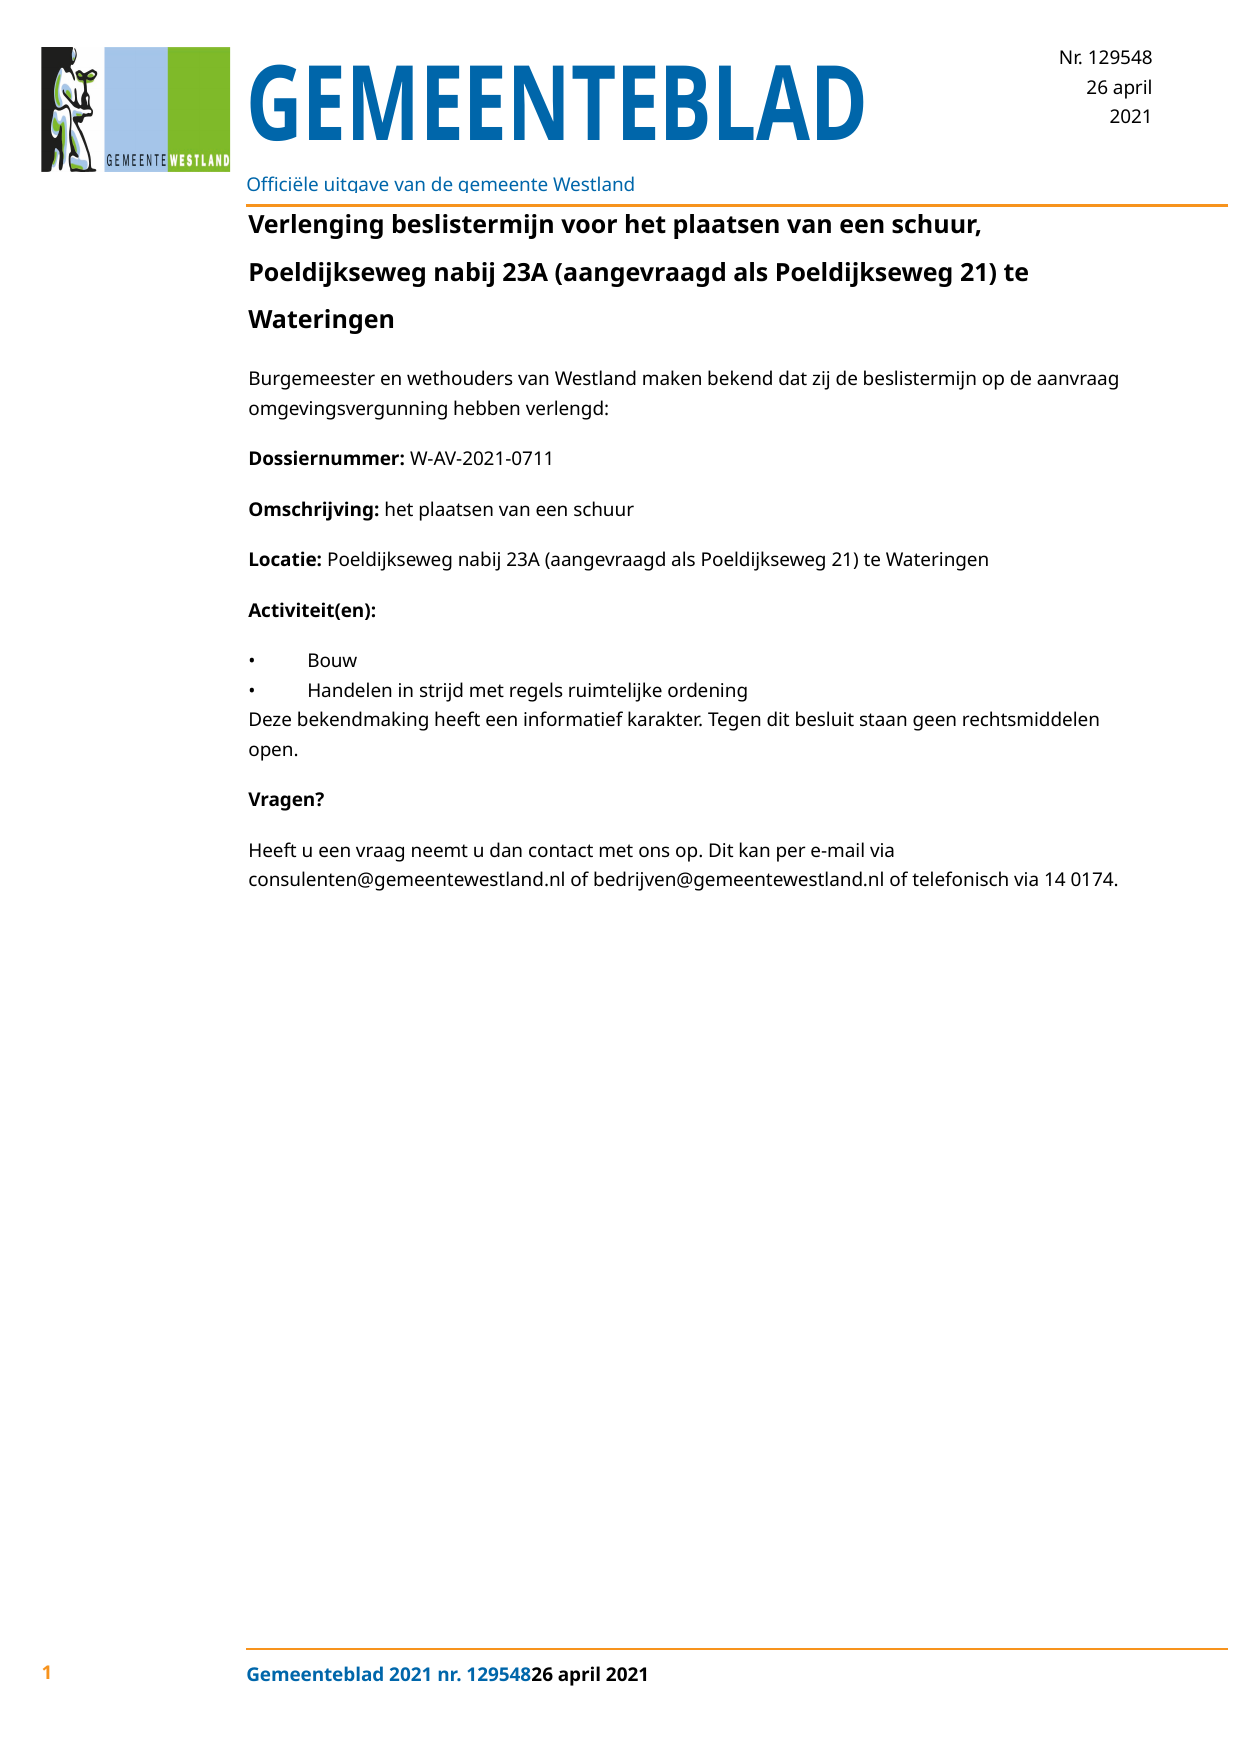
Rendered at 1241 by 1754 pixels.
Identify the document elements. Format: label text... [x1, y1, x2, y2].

text Vragen? [248, 786, 1152, 812]
text Dossiernummer: W-AV-2021-0711 [248, 446, 1152, 471]
text Activiteit(en): [248, 597, 1152, 622]
list Bouw [248, 647, 1152, 673]
text Locatie: Poeldijkseweg nabij 23A (aangevraagd als Poeldijkseweg 21) te Wateringen [248, 546, 1152, 572]
list Handelen in strijd met regels ruimtelijke ordening [248, 677, 1152, 702]
text Omschrijving: het plaatsen van een schuur [248, 496, 1152, 522]
text Verlenging beslistermijn voor het plaatsen van een schuur, Poeldijkseweg nabij 23A (aangevraagd als Poeldijkseweg 21) te Wateringen [248, 207, 1152, 336]
text Deze bekendmaking heeft een informatief karakter. Tegen dit besluit staan geen rechtsmiddelen open. [248, 706, 1152, 762]
picture [41, 47, 231, 172]
text Burgemeester en wethouders van Westland maken bekend dat zij de beslistermijn op de aanvraag omgevingsvergunning hebben verlengd: [248, 366, 1152, 421]
text Heeft u een vraag neemt u dan contact met ons op. Dit kan per e-mail via consulenten@gemeentewestland.nl of bedrijven@gemeentewestland.nl of telefonisch via 14 0174. [248, 837, 1152, 892]
